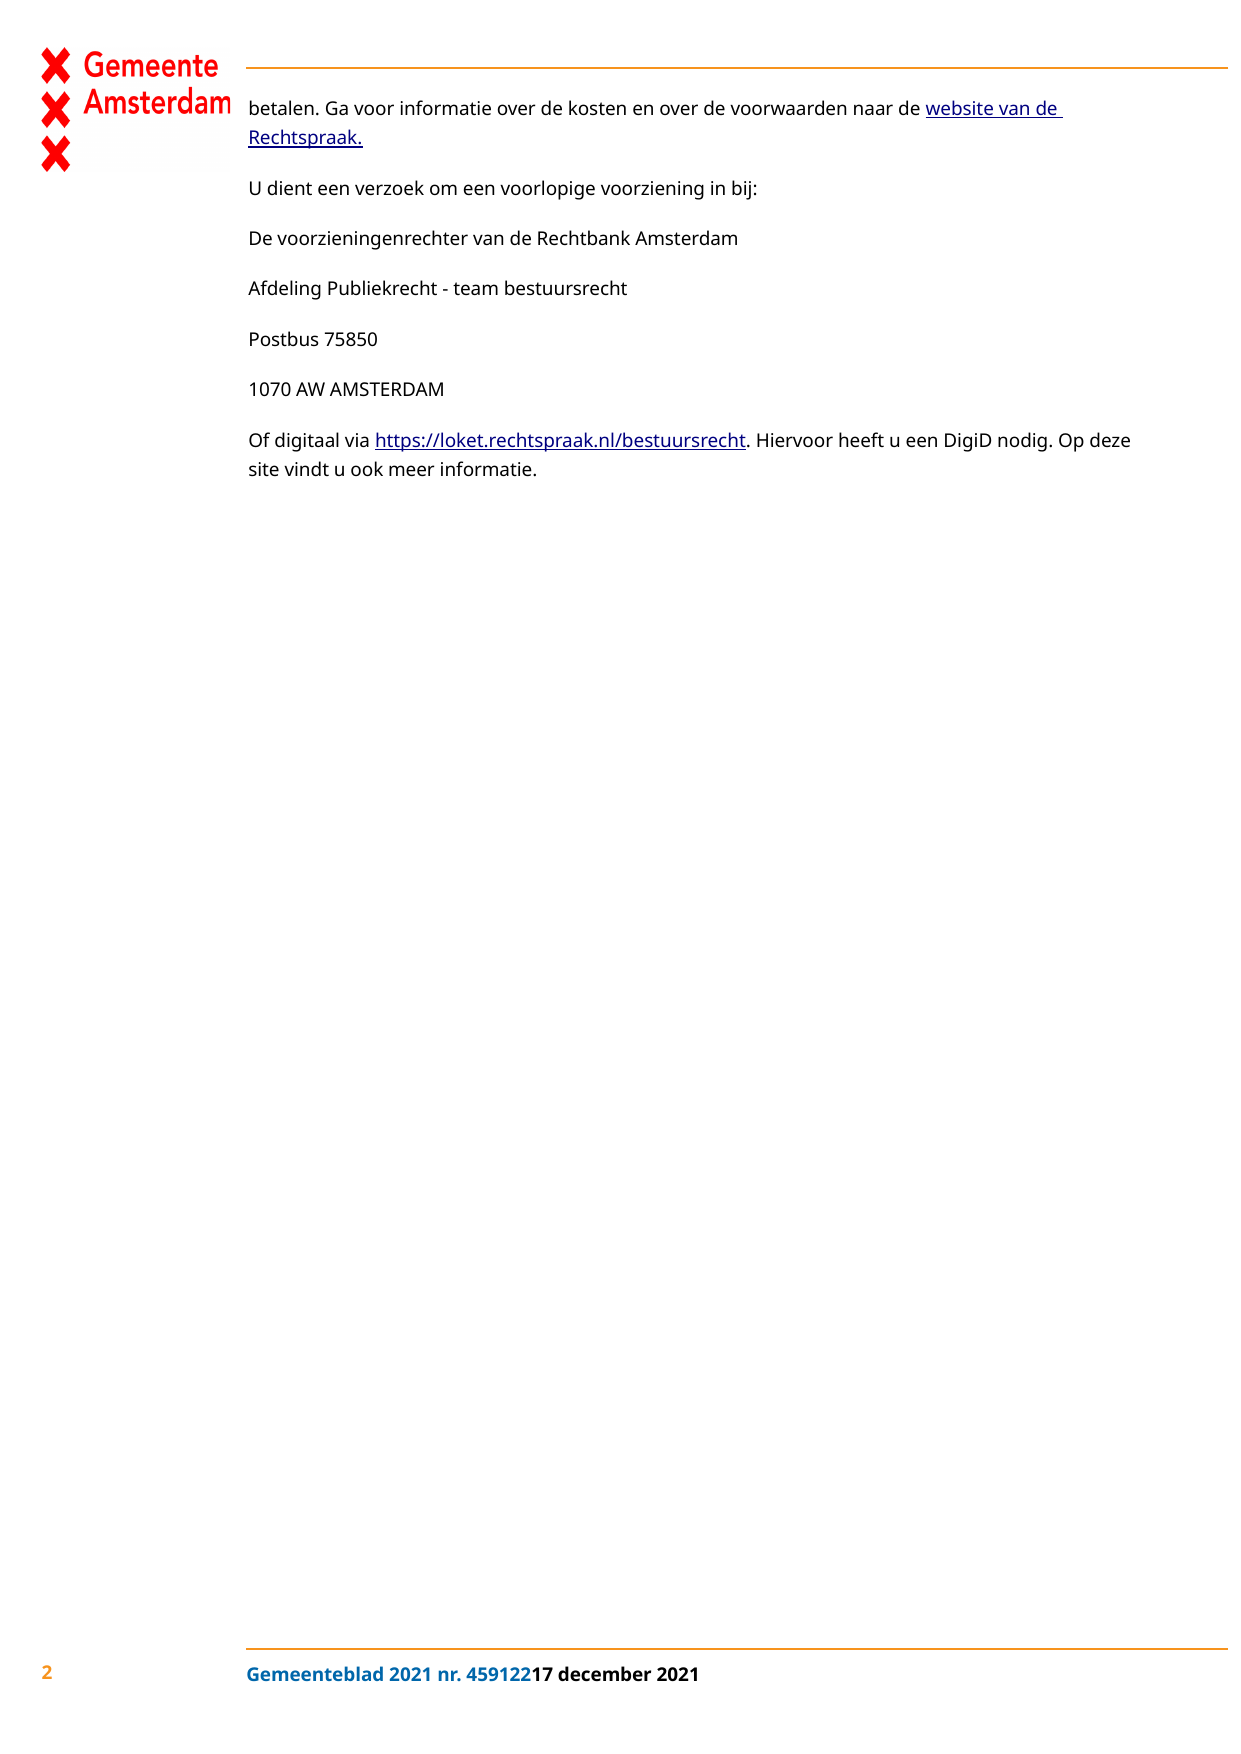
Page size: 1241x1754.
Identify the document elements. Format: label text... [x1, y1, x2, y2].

text Postbus 75850 [248, 326, 1152, 352]
text 1070 AW AMSTERDAM [248, 376, 1152, 402]
picture [41, 47, 231, 172]
text De voorzieningenrechter van de Rechtbank Amsterdam [248, 225, 1152, 251]
text Afdeling Publiekrecht - team bestuursrecht [248, 276, 1152, 301]
text Of digitaal via https://loket.rechtspraak.nl/bestuursrecht. Hiervoor heeft u een DigiD nodig. Op deze site vindt u ook meer informatie. [248, 427, 1152, 482]
text betalen. Ga voor informatie over de kosten en over de voorwaarden naar de website van de Rechtspraak. [248, 95, 1152, 150]
text U dient een verzoek om een voorlopige voorziening in bij: [248, 175, 1152, 201]
